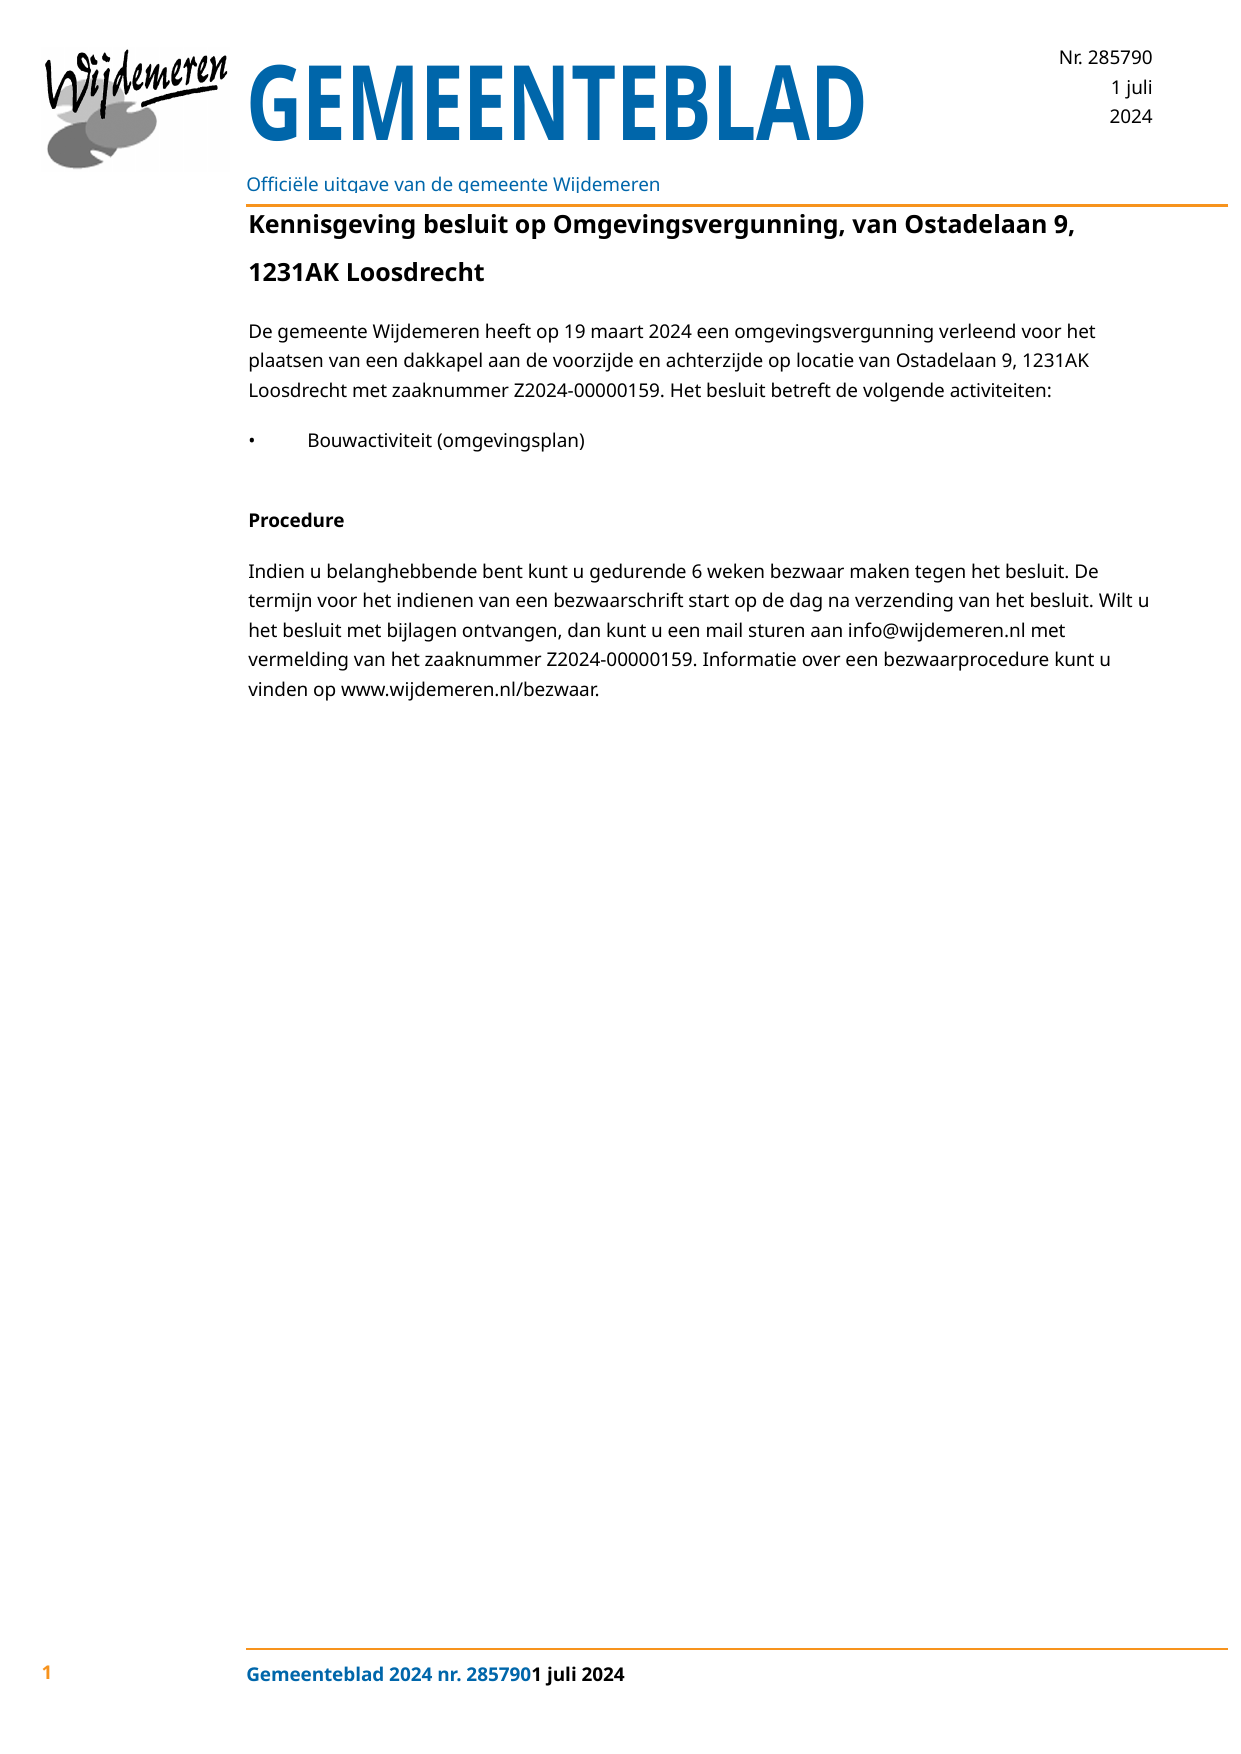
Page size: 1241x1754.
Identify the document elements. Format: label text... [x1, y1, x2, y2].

text Kennisgeving besluit op Omgevingsvergunning, van Ostadelaan 9, 1231AK Loosdrecht [248, 207, 1152, 288]
picture [41, 47, 231, 172]
text De gemeente Wijdemeren heeft op 19 maart 2024 een omgevingsvergunning verleend voor het plaatsen van een dakkapel aan de voorzijde en achterzijde op locatie van Ostadelaan 9, 1231AK Loosdrecht met zaaknummer Z2024-00000159. Het besluit betreft de volgende activiteiten: [248, 318, 1152, 403]
text Procedure [248, 507, 1152, 533]
text Indien u belanghebbende bent kunt u gedurende 6 weken bezwaar maken tegen het besluit. De termijn voor het indienen van een bezwaarschrift start op de dag na verzending van het besluit. Wilt u het besluit met bijlagen ontvangen, dan kunt u een mail sturen aan info@wijdemeren.nl met vermelding van het zaaknummer Z2024-00000159. Informatie over een bezwaarprocedure kunt u vinden op www.wijdemeren.nl/bezwaar. [248, 558, 1152, 702]
list Bouwactiviteit (omgevingsplan) [248, 427, 1152, 453]
